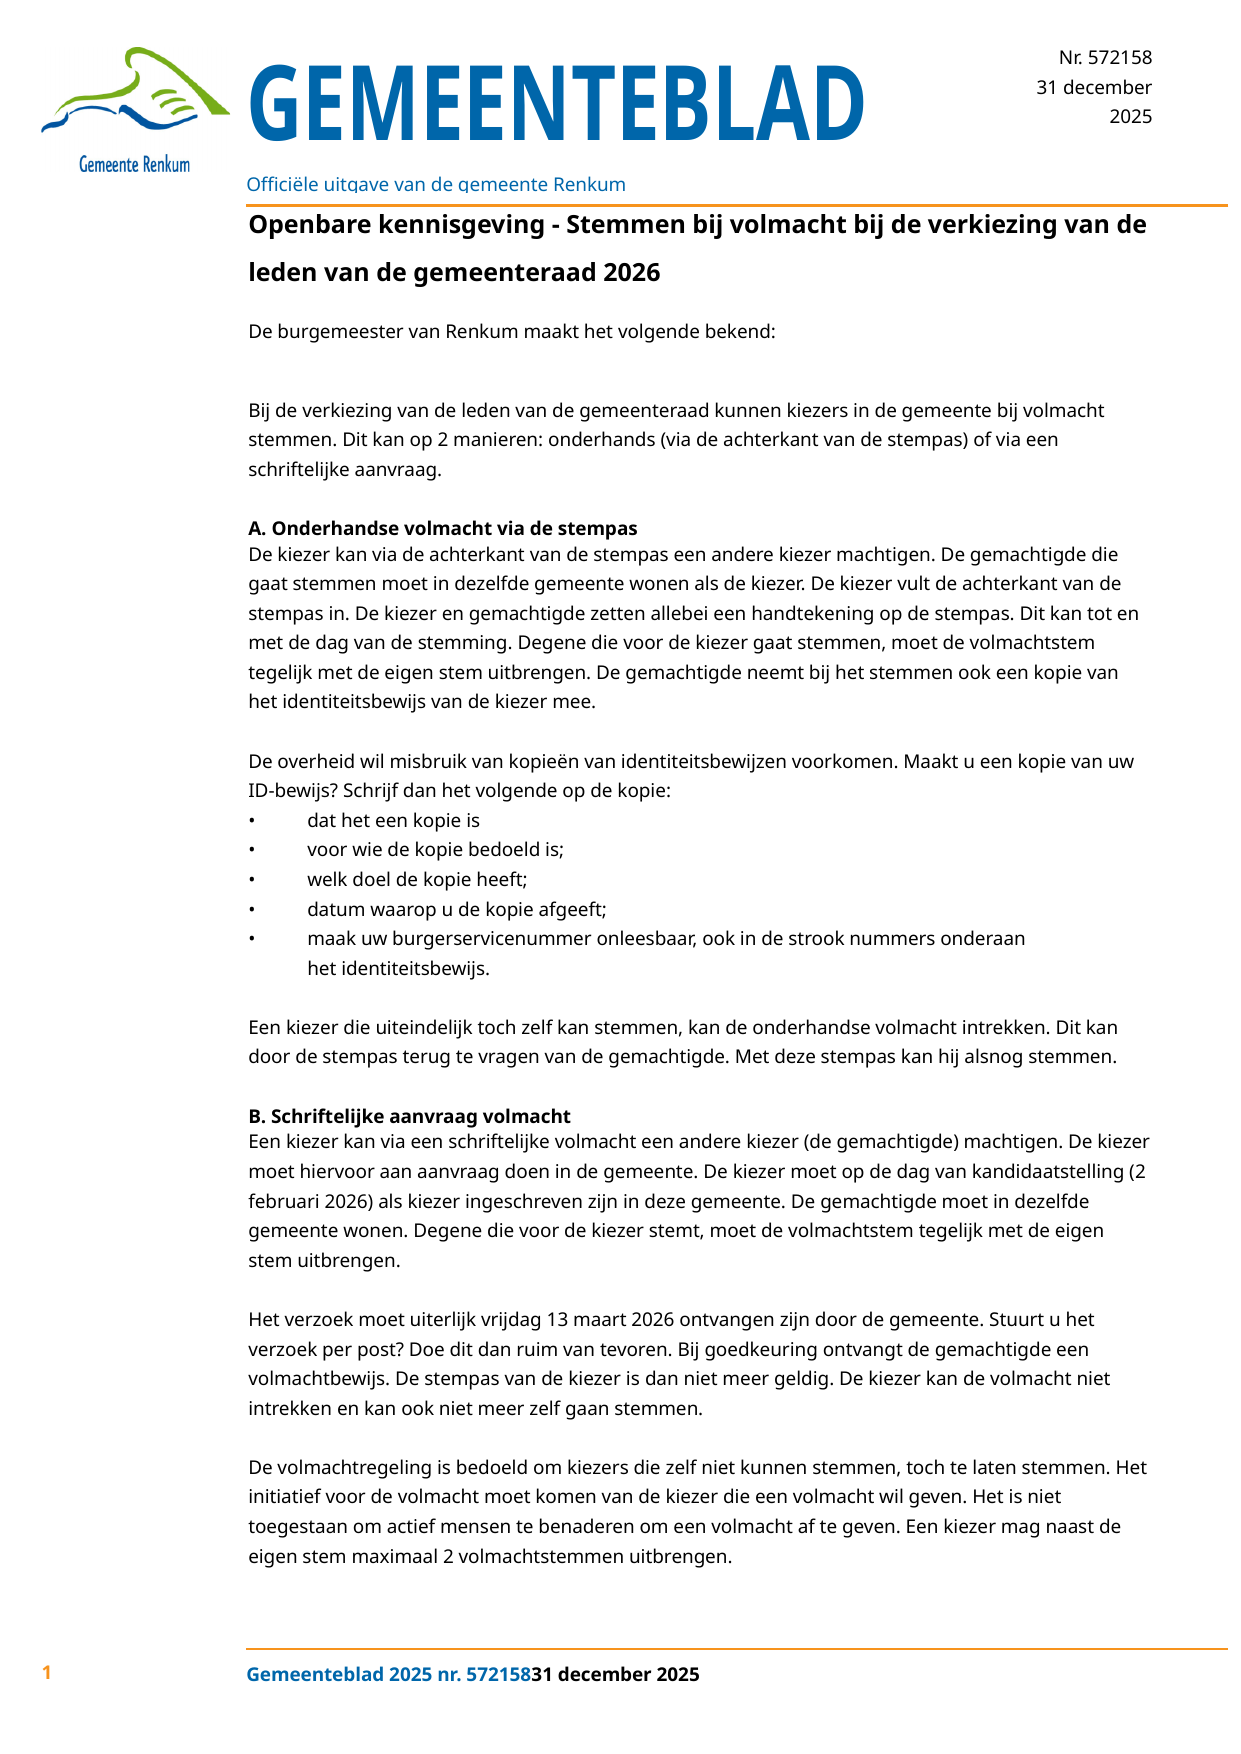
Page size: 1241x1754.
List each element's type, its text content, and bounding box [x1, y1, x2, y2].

text De volmachtregeling is bedoeld om kiezers die zelf niet kunnen stemmen, toch te laten stemmen. Het initiatief voor de volmacht moet komen van de kiezer die een volmacht wil geven. Het is niet toegestaan om actief mensen te benaderen om een volmacht af te geven. Een kiezer mag naast de eigen stem maximaal 2 volmachtstemmen uitbrengen. [248, 1454, 1152, 1568]
list datum waarop u de kopie afgeeft; [248, 896, 1152, 922]
text De kiezer kan via de achterkant van de stempas een andere kiezer machtigen. De gemachtigde die gaat stemmen moet in dezelfde gemeente wonen als de kiezer. De kiezer vult de achterkant van de stempas in. De kiezer en gemachtigde zetten allebei een handtekening op de stempas. Dit kan tot en met de dag van de stemming. Degene die voor de kiezer gaat stemmen, moet de volmachtstem tegelijk met de eigen stem uitbrengen. De gemachtigde neemt bij het stemmen ook een kopie van het identiteitsbewijs van de kiezer mee. [248, 541, 1152, 714]
text Openbare kennisgeving - Stemmen bij volmacht bij de verkiezing van de leden van de gemeenteraad 2026 [248, 207, 1152, 288]
picture [41, 47, 231, 172]
text A. Onderhandse volmacht via de stempas [248, 515, 1152, 541]
list welk doel de kopie heeft; [248, 866, 1152, 892]
list dat het een kopie is [248, 807, 1152, 833]
text Het verzoek moet uiterlijk vrijdag 13 maart 2026 ontvangen zijn door de gemeente. Stuurt u het verzoek per post? Doe dit dan ruim van tevoren. Bij goedkeuring ontvangt de gemachtigde een volmachtbewijs. De stempas van de kiezer is dan niet meer geldig. De kiezer kan de volmacht niet intrekken en kan ook niet meer zelf gaan stemmen. [248, 1306, 1152, 1421]
text Een kiezer die uiteindelijk toch zelf kan stemmen, kan de onderhandse volmacht intrekken. Dit kan door de stempas terug te vragen van de gemachtigde. Met deze stempas kan hij alsnog stemmen. [248, 1014, 1152, 1069]
list maak uw burgerservicenummer onleesbaar, ook in de strook nummers onderaan het identiteitsbewijs. [248, 925, 1152, 981]
list voor wie de kopie bedoeld is; [248, 837, 1152, 862]
text Een kiezer kan via een schriftelijke volmacht een andere kiezer (de gemachtigde) machtigen. De kiezer moet hiervoor aan aanvraag doen in de gemeente. De kiezer moet op de dag van kandidaatstelling (2 februari 2026) als kiezer ingeschreven zijn in deze gemeente. De gemachtigde moet in dezelfde gemeente wonen. Degene die voor de kiezer stemt, moet de volmachtstem tegelijk met de eigen stem uitbrengen. [248, 1129, 1152, 1273]
text De burgemeester van Renkum maakt het volgende bekend: [248, 318, 1152, 344]
text De overheid wil misbruik van kopieën van identiteitsbewijzen voorkomen. Maakt u een kopie van uw ID-bewijs? Schrijf dan het volgende op de kopie: [248, 748, 1152, 803]
text B. Schriftelijke aanvraag volmacht [248, 1103, 1152, 1129]
text Bij de verkiezing van de leden van de gemeenteraad kunnen kiezers in de gemeente bij volmacht stemmen. Dit kan op 2 manieren: onderhands (via de achterkant van de stempas) of via een schriftelijke aanvraag. [248, 397, 1152, 482]
